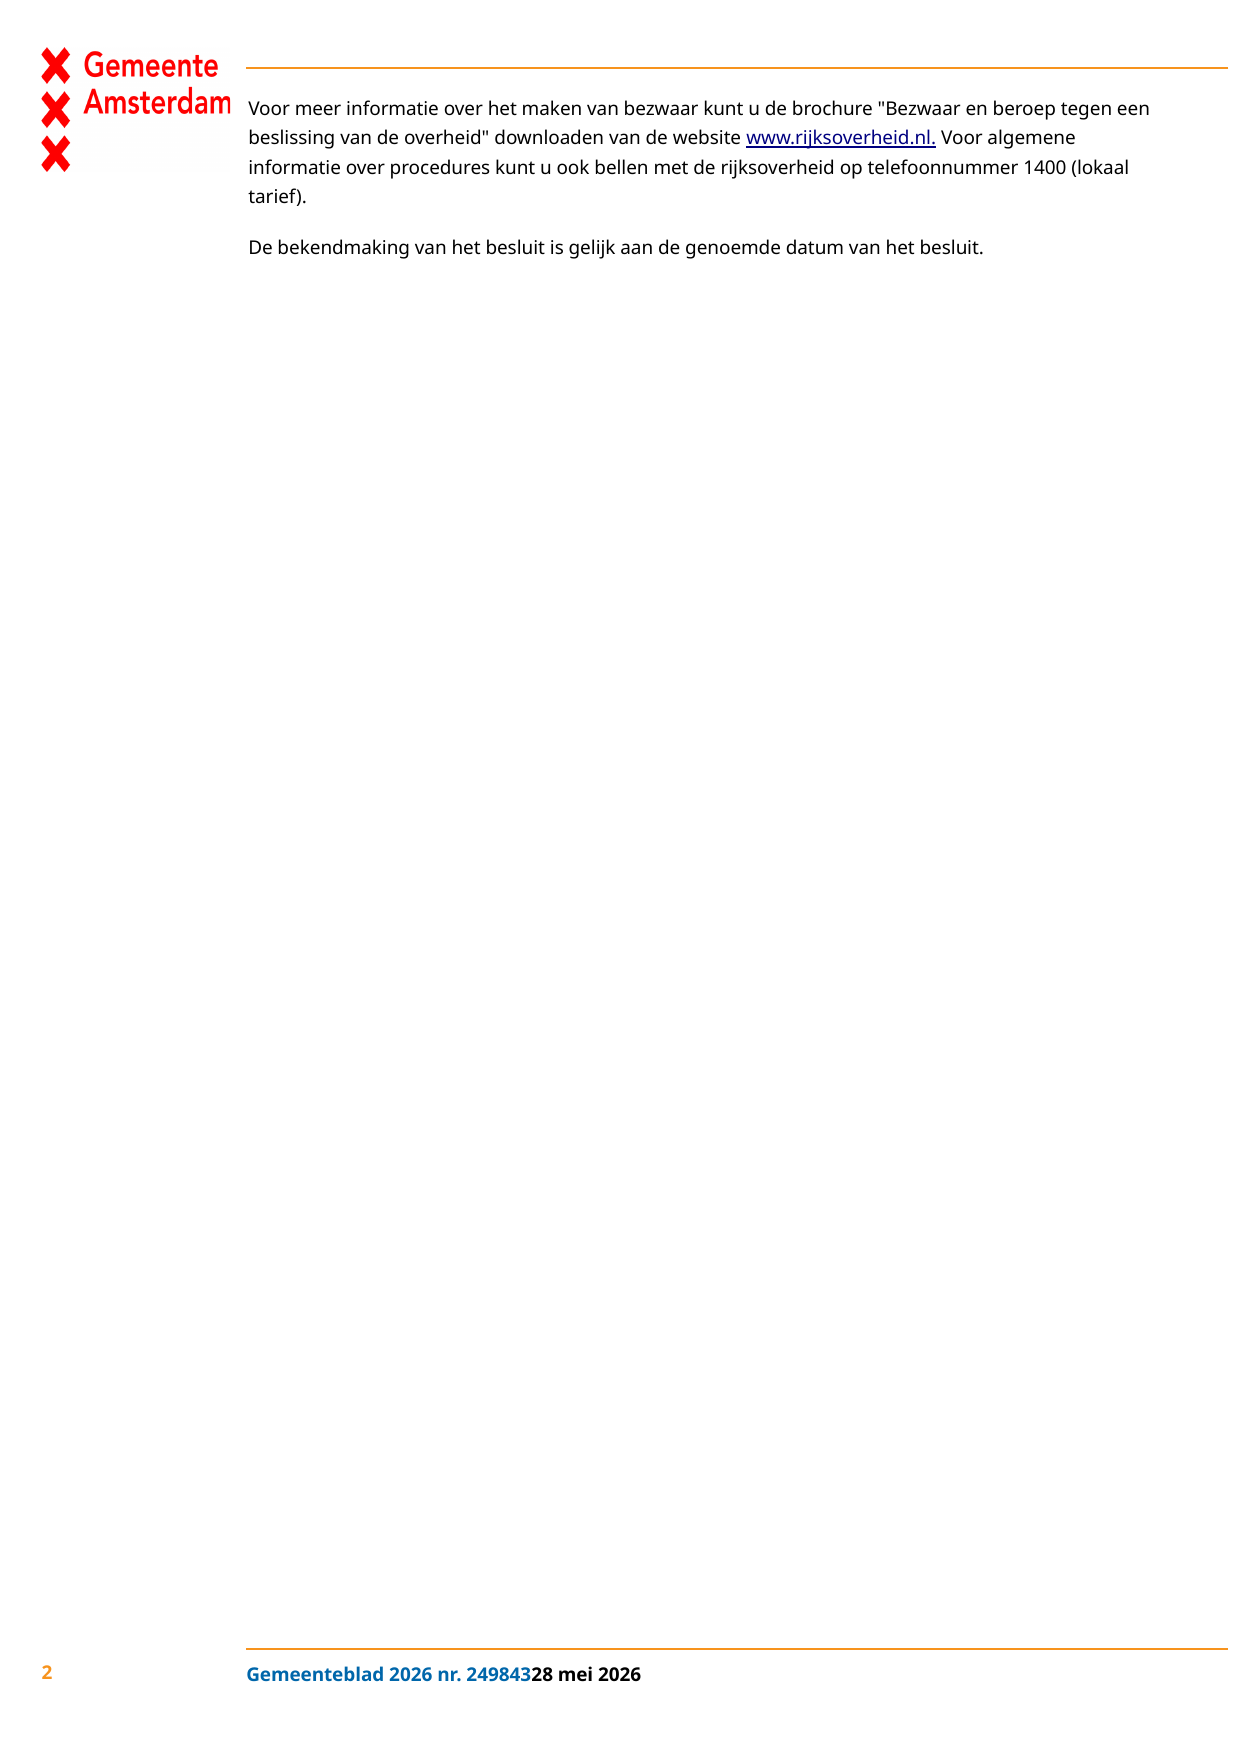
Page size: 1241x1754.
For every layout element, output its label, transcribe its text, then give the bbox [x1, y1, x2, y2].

text De bekendmaking van het besluit is gelijk aan de genoemde datum van het besluit. [248, 234, 1152, 260]
picture [41, 47, 231, 172]
text Voor meer informatie over het maken van bezwaar kunt u de brochure "Bezwaar en beroep tegen een beslissing van de overheid" downloaden van de website www.rijksoverheid.nl. Voor algemene informatie over procedures kunt u ook bellen met de rijksoverheid op telefoonnummer 1400 (lokaal tarief). [248, 95, 1152, 209]
